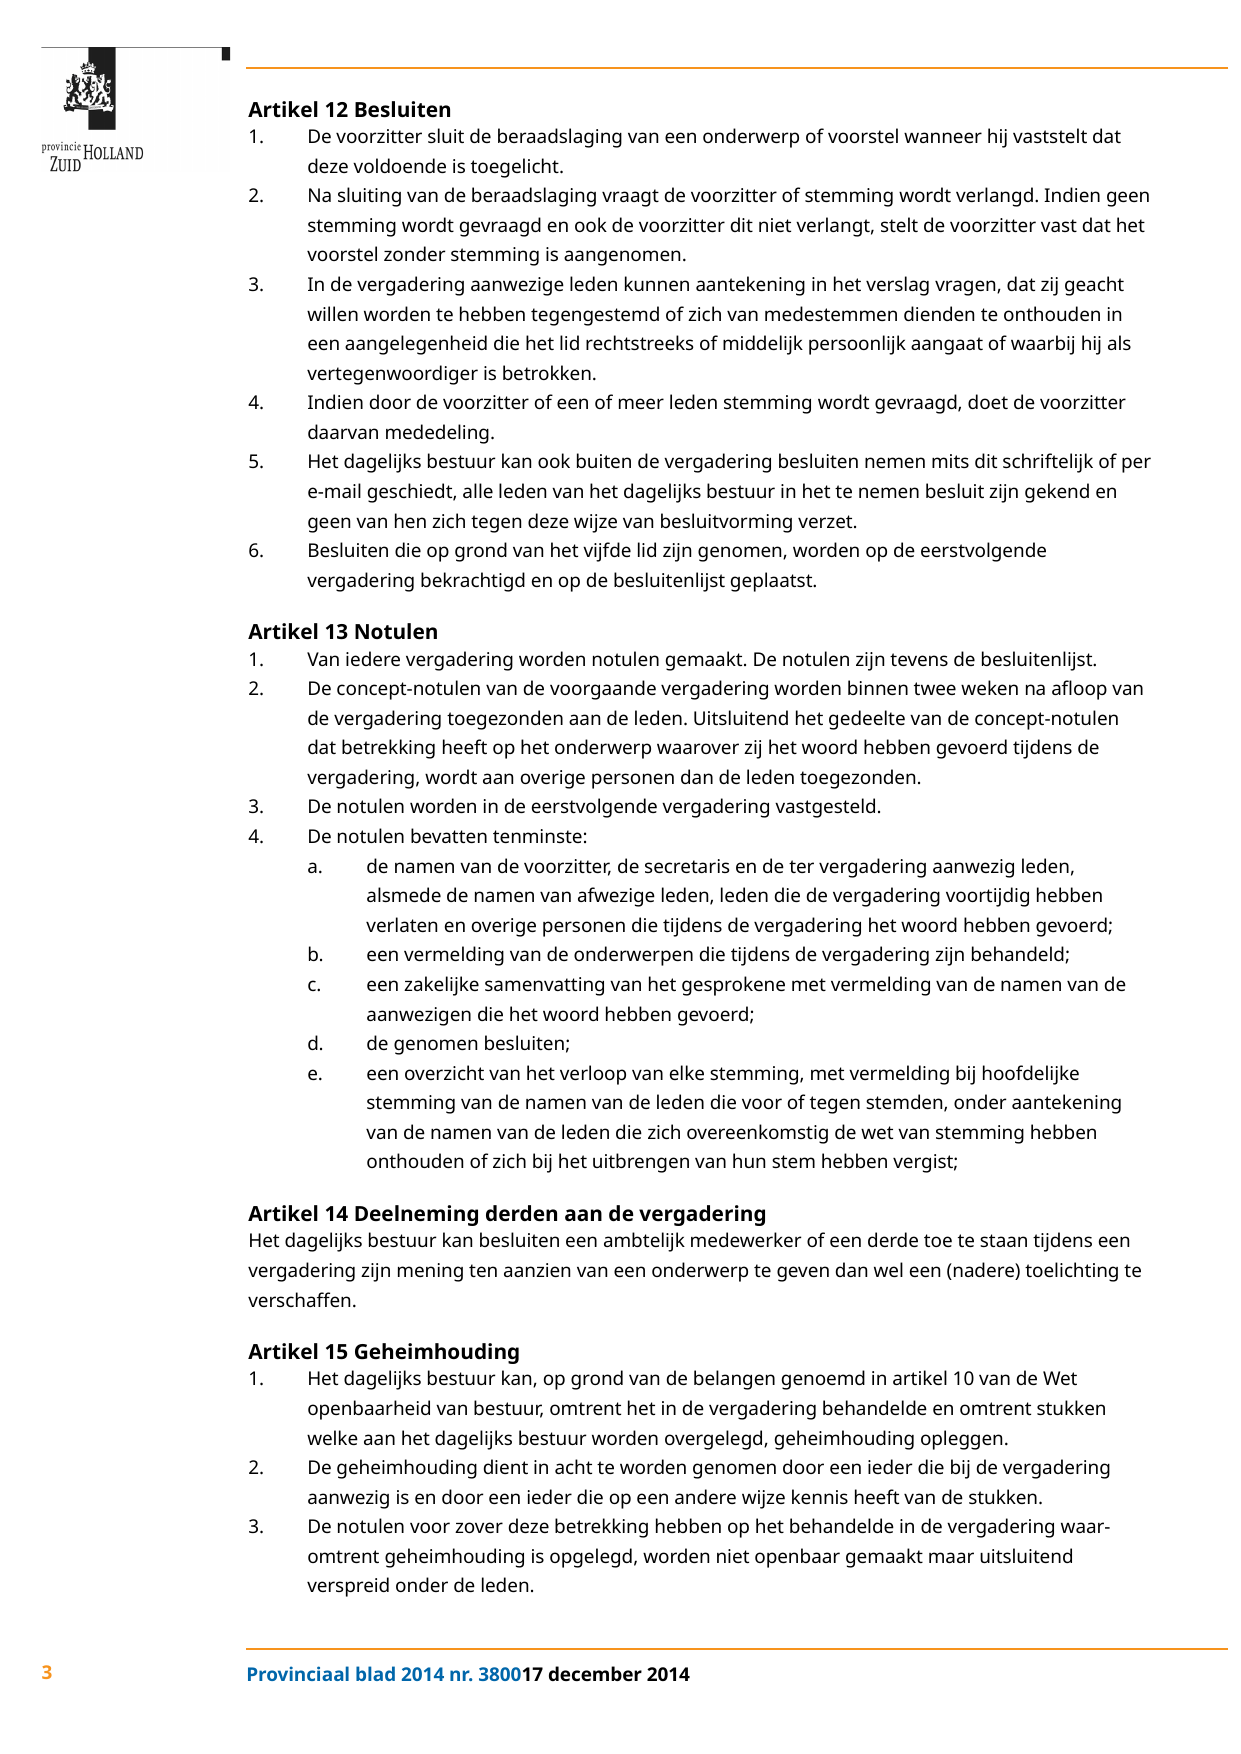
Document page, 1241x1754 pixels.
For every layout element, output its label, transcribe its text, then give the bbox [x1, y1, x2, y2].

list een zakelijke samenvatting van het gesprokene met vermelding van de namen van de aanwezigen die het woord hebben gevoerd; [307, 971, 1152, 1027]
list De notulen worden in de eerstvolgende vergadering vastgesteld. [248, 794, 1152, 819]
list Het dagelijks bestuur kan, op grond van de belangen genoemd in artikel 10 van de Wet openbaarheid van bestuur, omtrent het in de vergadering behandelde en omtrent stukken welke aan het dagelijks bestuur worden overgelegd, geheimhouding opleggen. [248, 1366, 1152, 1451]
list Indien door de voorzitter of een of meer leden stemming wordt gevraagd, doet de voorzitter daarvan mededeling. [248, 389, 1152, 445]
list Van iedere vergadering worden notulen gemaakt. De notulen zijn tevens de besluitenlijst. [248, 646, 1152, 672]
list De voorzitter sluit de beraadslaging van een onderwerp of voorstel wanneer hij vaststelt dat deze voldoende is toegelicht. [248, 123, 1152, 178]
text Het dagelijks bestuur kan besluiten een ambtelijk medewerker of een derde toe te staan tijdens een vergadering zijn mening ten aanzien van een onderwerp te geven dan wel een (nadere) toelichting te verschaffen. [248, 1228, 1152, 1312]
list In de vergadering aanwezige leden kunnen aantekening in het verslag vragen, dat zij geacht willen worden te hebben tegengestemd of zich van medestemmen dienden te onthouden in een aangelegenheid die het lid rechtstreeks of middelijk persoonlijk aangaat of waarbij hij als vertegenwoordiger is betrokken. [248, 271, 1152, 386]
text Artikel 12 Besluiten [248, 95, 1152, 123]
list De concept-notulen van de voorgaande vergadering worden binnen twee weken na afloop van de vergadering toegezonden aan de leden. Uitsluitend het gedeelte van de concept-notulen dat betrekking heeft op het onderwerp waarover zij het woord hebben gevoerd tijdens de vergadering, wordt aan overige personen dan de leden toegezonden. [248, 675, 1152, 790]
text Artikel 14 Deelneming derden aan de vergadering [248, 1199, 1152, 1228]
list een vermelding van de onderwerpen die tijdens de vergadering zijn behandeld; [307, 942, 1152, 967]
text Artikel 13 Notulen [248, 617, 1152, 646]
text Artikel 15 Geheimhouding [248, 1337, 1152, 1366]
list een overzicht van het verloop van elke stemming, met vermelding bij hoofdelijke stemming van de namen van de leden die voor of tegen stemden, onder aantekening van de namen van de leden die zich overeenkomstig de wet van stemming hebben onthouden of zich bij het uitbrengen van hun stem hebben vergist; [307, 1060, 1152, 1174]
list de genomen besluiten; [307, 1030, 1152, 1056]
list De notulen voor zover deze betrekking hebben op het behandelde in de vergadering waar- omtrent geheimhouding is opgelegd, worden niet openbaar gemaakt maar uitsluitend verspreid onder de leden. [248, 1513, 1152, 1598]
list De notulen bevatten tenminste: [248, 823, 1152, 849]
picture [41, 47, 231, 172]
list Na sluiting van de beraadslaging vraagt de voorzitter of stemming wordt verlangd. Indien geen stemming wordt gevraagd en ook de voorzitter dit niet verlangt, stelt de voorzitter vast dat het voorstel zonder stemming is aangenomen. [248, 182, 1152, 267]
list Besluiten die op grond van het vijfde lid zijn genomen, worden op de eerstvolgende vergadering bekrachtigd en op de besluitenlijst geplaatst. [248, 537, 1152, 593]
list de namen van de voorzitter, de secretaris en de ter vergadering aanwezig leden, alsmede de namen van afwezige leden, leden die de vergadering voortijdig hebben verlaten en overige personen die tijdens de vergadering het woord hebben gevoerd; [307, 853, 1152, 938]
list Het dagelijks bestuur kan ook buiten de vergadering besluiten nemen mits dit schriftelijk of per e-mail geschiedt, alle leden van het dagelijks bestuur in het te nemen besluit zijn gekend en geen van hen zich tegen deze wijze van besluitvorming verzet. [248, 449, 1152, 533]
list De geheimhouding dient in acht te worden genomen door een ieder die bij de vergadering aanwezig is en door een ieder die op een andere wijze kennis heeft van de stukken. [248, 1454, 1152, 1510]
